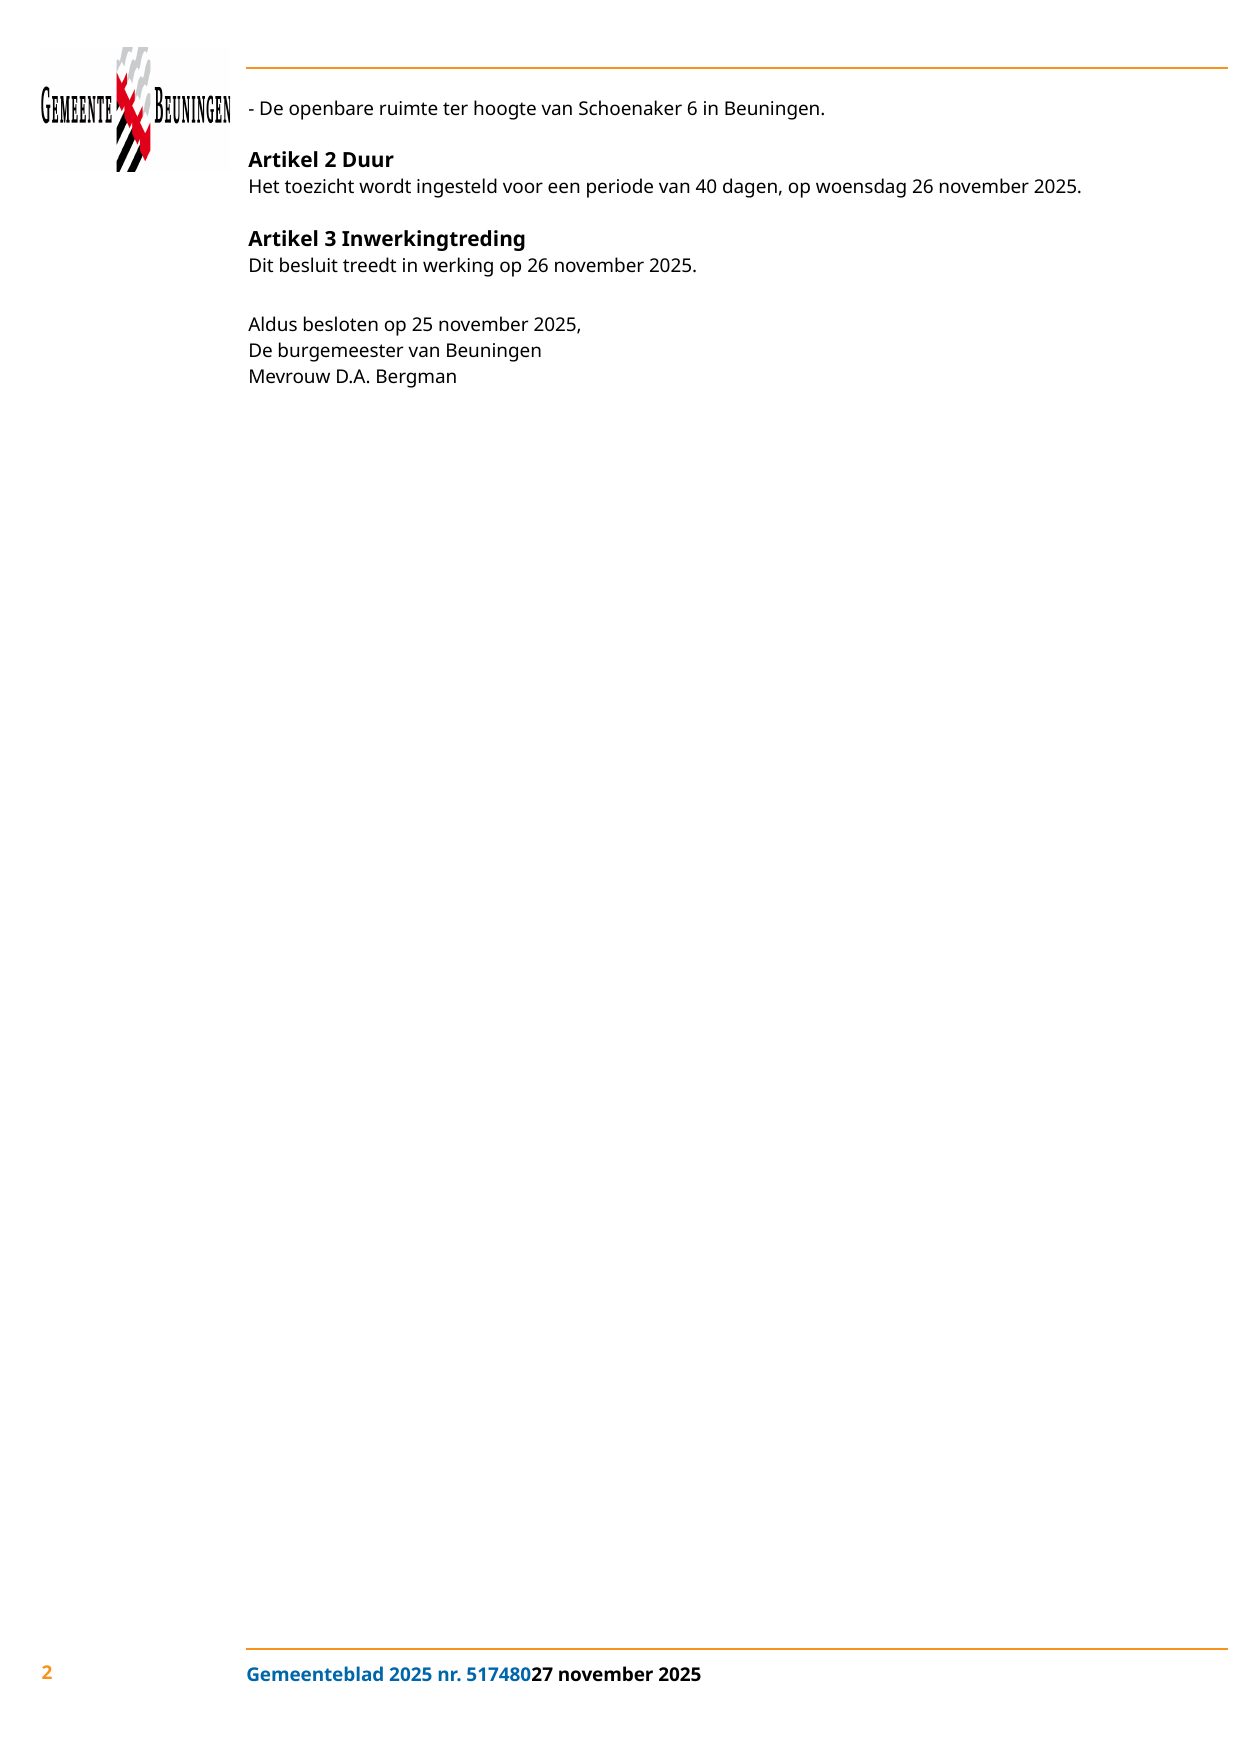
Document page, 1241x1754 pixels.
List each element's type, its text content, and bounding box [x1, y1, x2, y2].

text Mevrouw D.A. Bergman [248, 363, 1152, 389]
picture [41, 47, 231, 172]
text Aldus besloten op 25 november 2025, [248, 312, 1152, 337]
text Dit besluit treedt in werking op 26 november 2025. [248, 252, 1152, 278]
text De burgemeester van Beuningen [248, 337, 1152, 363]
text - De openbare ruimte ter hoogte van Schoenaker 6 in Beuningen. [248, 95, 1152, 121]
text Artikel 2 Duur [248, 145, 1152, 174]
text Het toezicht wordt ingesteld voor een periode van 40 dagen, op woensdag 26 november 2025. [248, 174, 1152, 199]
text Artikel 3 Inwerkingtreding [248, 224, 1152, 252]
